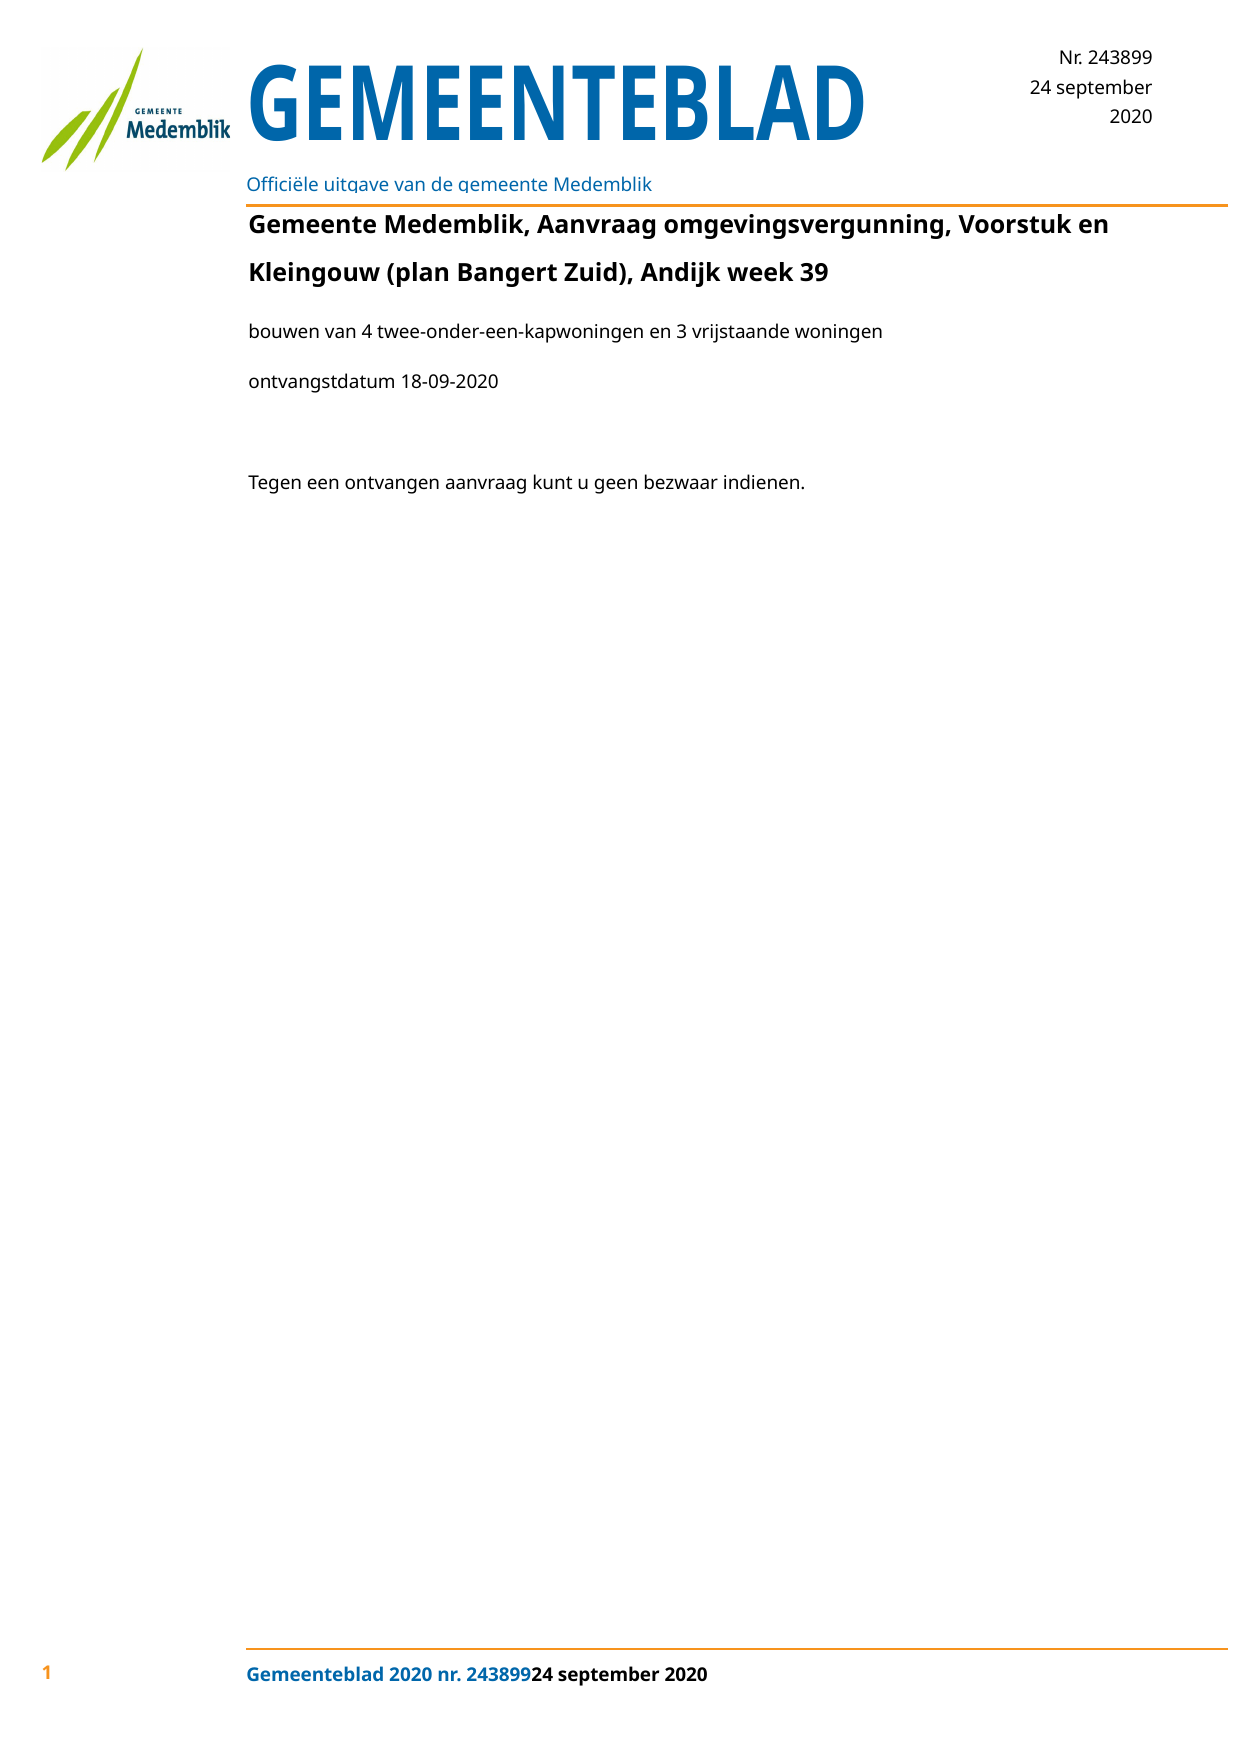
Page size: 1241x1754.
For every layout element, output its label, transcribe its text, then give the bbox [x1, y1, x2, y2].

text Gemeente Medemblik, Aanvraag omgevingsvergunning, Voorstuk en Kleingouw (plan Bangert Zuid), Andijk week 39 [248, 207, 1152, 288]
picture [41, 47, 231, 172]
text ontvangstdatum 18-09-2020 [248, 368, 1152, 394]
text Tegen een ontvangen aanvraag kunt u geen bezwaar indienen. [248, 469, 1152, 495]
text bouwen van 4 twee-onder-een-kapwoningen en 3 vrijstaande woningen [248, 318, 1152, 344]
